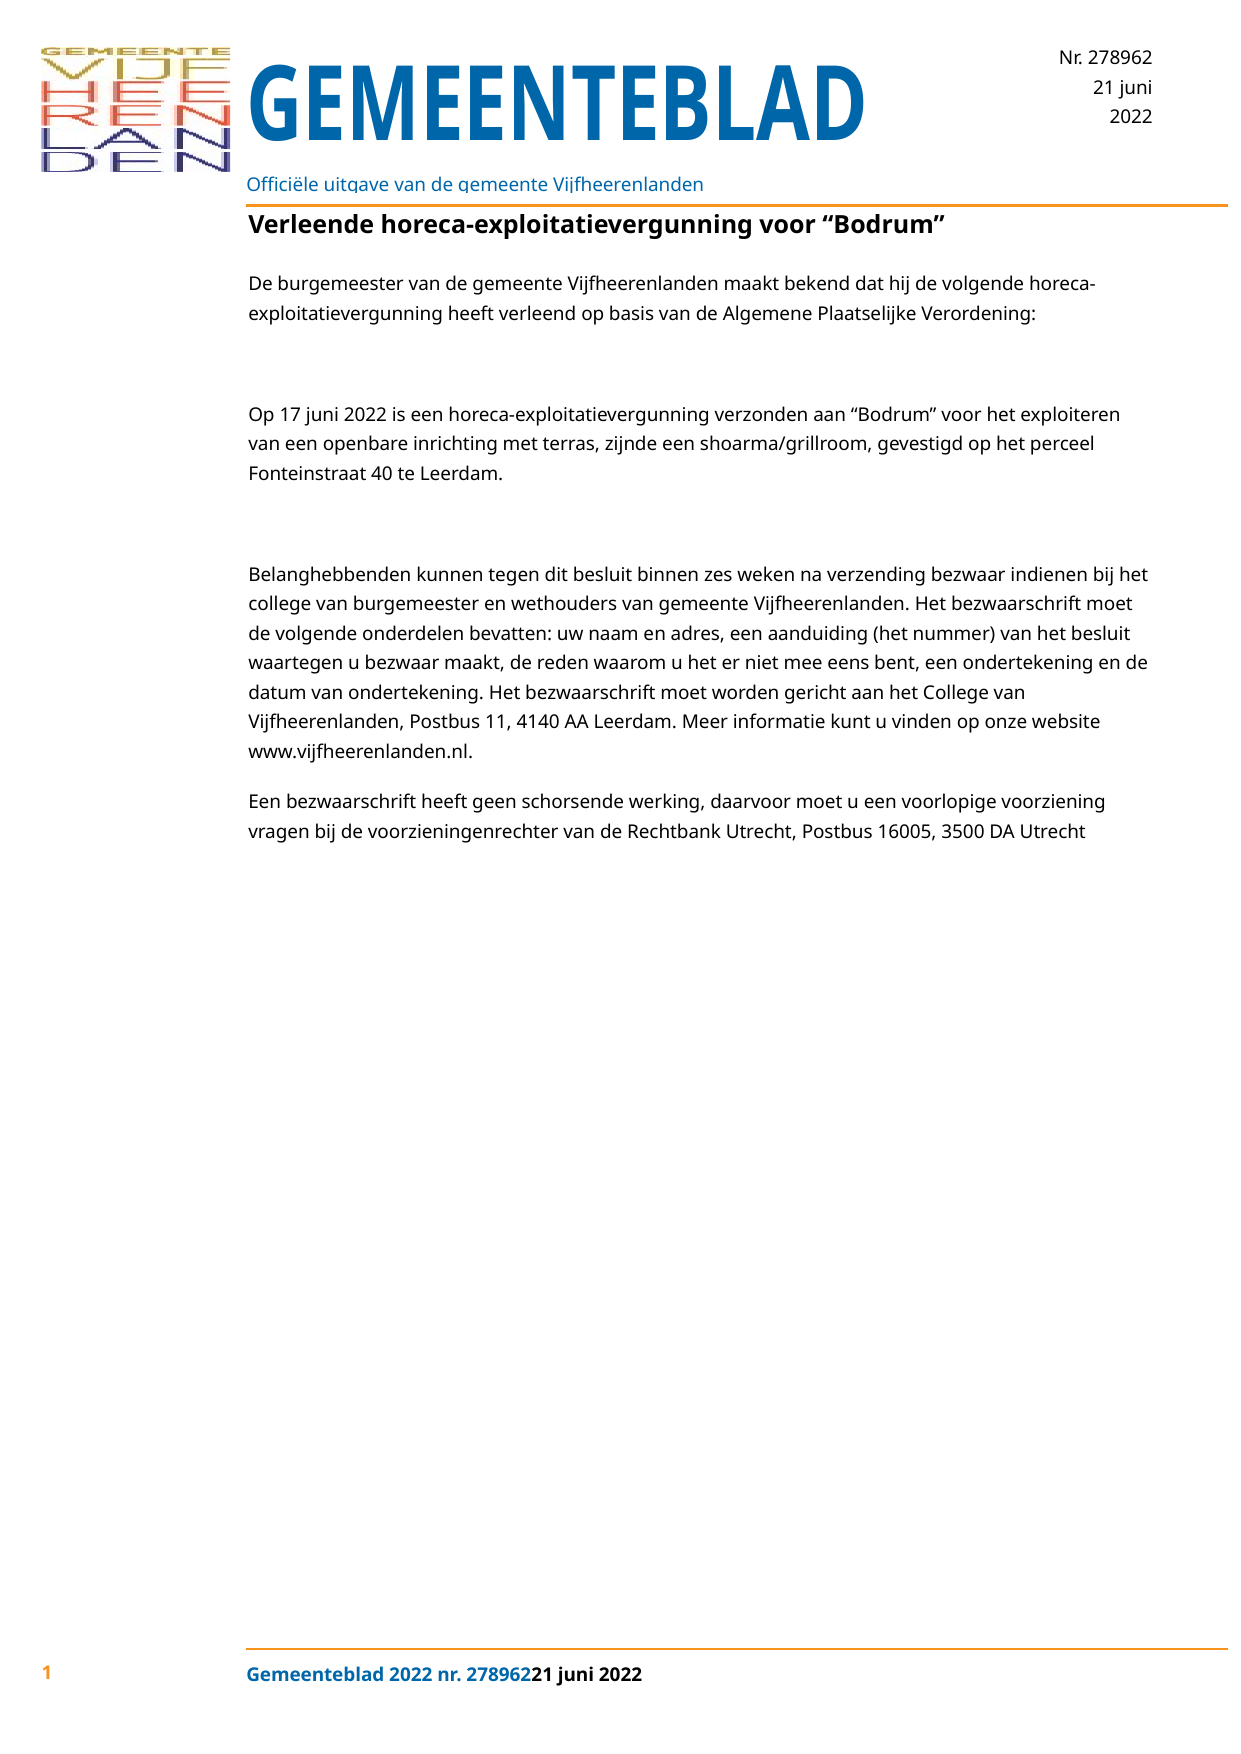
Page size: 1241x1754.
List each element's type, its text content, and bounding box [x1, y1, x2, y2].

text De burgemeester van de gemeente Vijfheerenlanden maakt bekend dat hij de volgende horeca-exploitatievergunning heeft verleend op basis van de Algemene Plaatselijke Verordening: [248, 270, 1152, 326]
text Op 17 juni 2022 is een horeca-exploitatievergunning verzonden aan “Bodrum” voor het exploiteren van een openbare inrichting met terras, zijnde een shoarma/grillroom, gevestigd op het perceel Fonteinstraat 40 te Leerdam. [248, 401, 1152, 486]
text Belanghebbenden kunnen tegen dit besluit binnen zes weken na verzending bezwaar indienen bij het college van burgemeester en wethouders van gemeente Vijfheerenlanden. Het bezwaarschrift moet de volgende onderdelen bevatten: uw naam en adres, een aanduiding (het nummer) van het besluit waartegen u bezwaar maakt, de reden waarom u het er niet mee eens bent, een ondertekening en de datum van ondertekening. Het bezwaarschrift moet worden gericht aan het College van Vijfheerenlanden, Postbus 11, 4140 AA Leerdam. Meer informatie kunt u vinden op onze website www.vijfheerenlanden.nl. [248, 561, 1152, 764]
text Verleende horeca-exploitatievergunning voor “Bodrum” [248, 207, 1152, 241]
text Een bezwaarschrift heeft geen schorsende werking, daarvoor moet u een voorlopige voorziening vragen bij de voorzieningenrechter van de Rechtbank Utrecht, Postbus 16005, 3500 DA Utrecht [248, 789, 1152, 844]
picture [41, 47, 231, 172]
